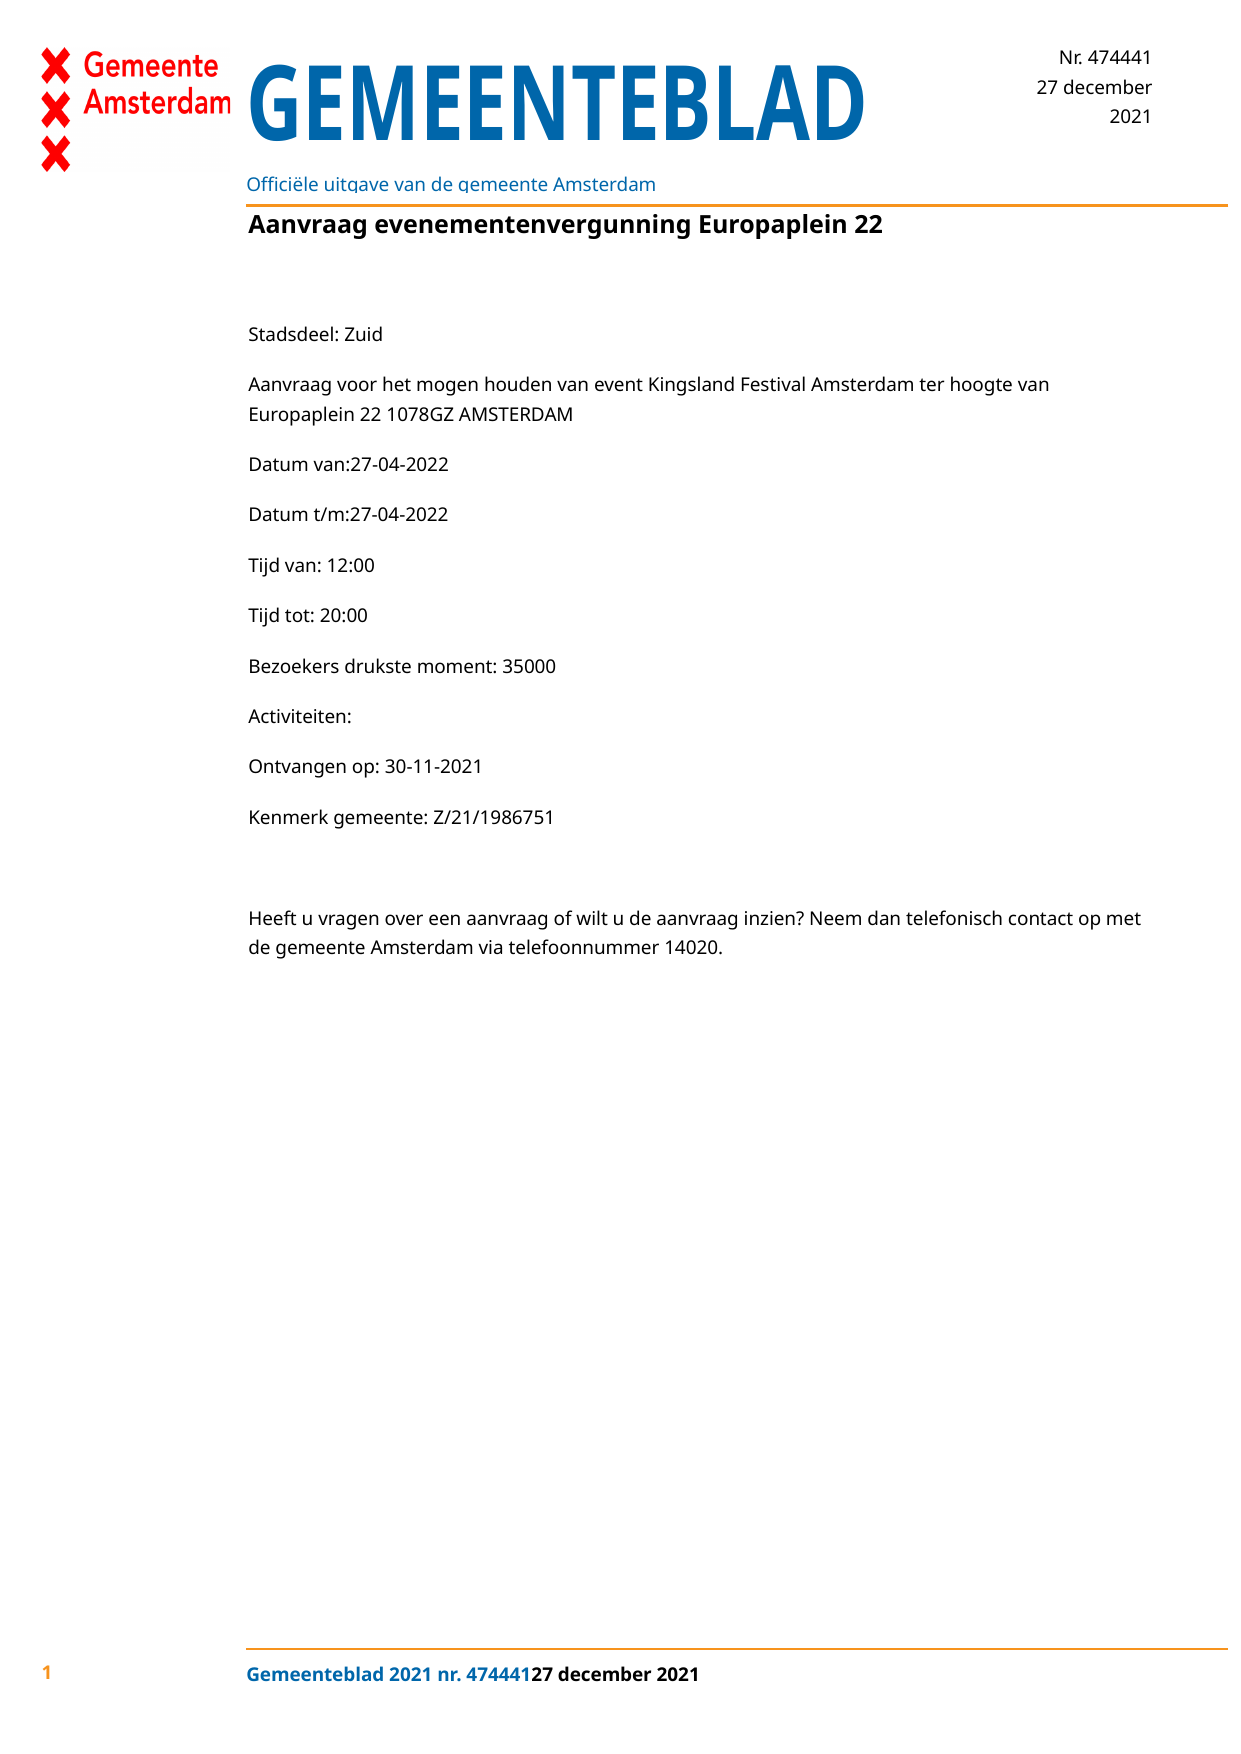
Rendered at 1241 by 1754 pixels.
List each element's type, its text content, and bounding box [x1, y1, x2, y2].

text Tijd van: 12:00 [248, 552, 1152, 578]
text Aanvraag voor het mogen houden van event Kingsland Festival Amsterdam ter hoogte van Europaplein 22 1078GZ AMSTERDAM [248, 371, 1152, 426]
text Bezoekers drukste moment: 35000 [248, 653, 1152, 678]
text Heeft u vragen over een aanvraag of wilt u de aanvraag inzien? Neem dan telefonisch contact op met de gemeente Amsterdam via telefoonnummer 14020. [248, 905, 1152, 960]
picture [41, 47, 231, 172]
text Datum van:27-04-2022 [248, 451, 1152, 477]
text Stadsdeel: Zuid [248, 321, 1152, 346]
text Datum t/m:27-04-2022 [248, 502, 1152, 527]
text Activiteiten: [248, 703, 1152, 729]
text Ontvangen op: 30-11-2021 [248, 754, 1152, 779]
text Tijd tot: 20:00 [248, 602, 1152, 628]
text Aanvraag evenementenvergunning Europaplein 22 [248, 207, 1152, 241]
text Kenmerk gemeente: Z/21/1986751 [248, 804, 1152, 830]
